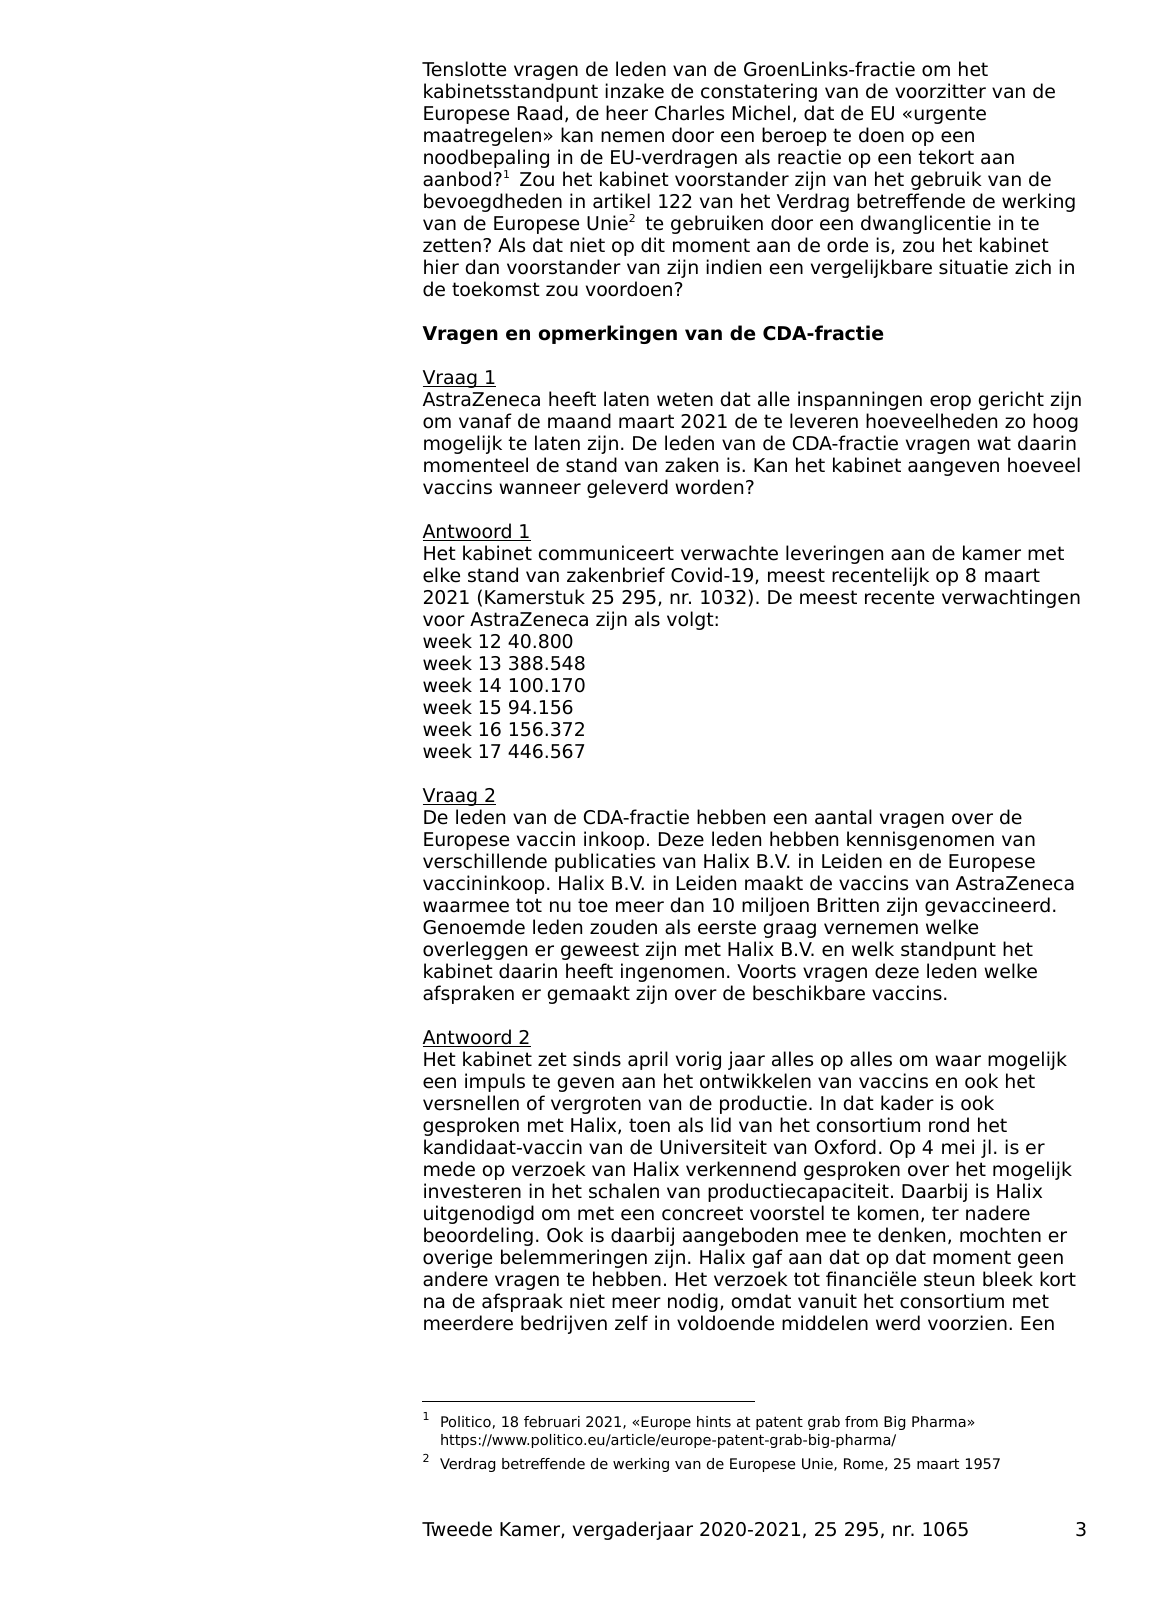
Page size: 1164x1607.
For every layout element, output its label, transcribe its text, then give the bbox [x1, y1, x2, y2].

text week 12 40.800 [422, 631, 1087, 653]
text AstraZeneca heeft laten weten dat alle inspanningen erop gericht zijn om vanaf de maand maart 2021 de te leveren hoeveelheden zo hoog mogelijk te laten zijn. De leden van de CDA-fractie vragen wat daarin momenteel de stand van zaken is. Kan het kabinet aangeven hoeveel vaccins wanneer geleverd worden? [422, 389, 1087, 499]
text De leden van de CDA-fractie hebben een aantal vragen over de Europese vaccin inkoop. Deze leden hebben kennisgenomen van verschillende publicaties van Halix B.V. in Leiden en de Europese vaccininkoop. Halix B.V. in Leiden maakt de vaccins van AstraZeneca waarmee tot nu toe meer dan 10 miljoen Britten zijn gevaccineerd. Genoemde leden zouden als eerste graag vernemen welke overleggen er geweest zijn met Halix B.V. en welk standpunt het kabinet daarin heeft ingenomen. Voorts vragen deze leden welke afspraken er gemaakt zijn over de beschikbare vaccins. [422, 807, 1087, 1005]
text Het kabinet zet sinds april vorig jaar alles op alles om waar mogelijk een impuls te geven aan het ontwikkelen van vaccins en ook het versnellen of vergroten van de productie. In dat kader is ook gesproken met Halix, toen als lid van het consortium rond het kandidaat-vaccin van de Universiteit van Oxford. Op 4 mei jl. is er mede op verzoek van Halix verkennend gesproken over het mogelijk investeren in het schalen van productiecapaciteit. Daarbij is Halix uitgenodigd om met een concreet voorstel te komen, ter nadere beoordeling. Ook is daarbij aangeboden mee te denken, mochten er overige belemmeringen zijn. Halix gaf aan dat op dat moment geen andere vragen te hebben. Het verzoek tot financiële steun bleek kort na de afspraak niet meer nodig, omdat vanuit het consortium met meerdere bedrijven zelf in voldoende middelen werd voorzien. Een [422, 1049, 1087, 1335]
subtitle Vragen en opmerkingen van de CDA-fractie [422, 323, 1087, 345]
text Politico, 18 februari 2021, «Europe hints at patent grab from Big Pharma» https://www.politico.eu/article/europe-patent-grab-big-pharma/ [422, 1410, 1087, 1449]
text Antwoord 2 [422, 1027, 1087, 1049]
text week 16 156.372 [422, 719, 1087, 741]
text Antwoord 1 [422, 521, 1087, 543]
text Vraag 2 [422, 785, 1087, 807]
text week 14 100.170 [422, 675, 1087, 697]
text Tenslotte vragen de leden van de GroenLinks-fractie om het kabinetsstandpunt inzake de constatering van de voorzitter van de Europese Raad, de heer Charles Michel, dat de EU «urgente maatregelen» kan nemen door een beroep te doen op een noodbepaling in de EU-verdragen als reactie op een tekort aan aanbod? Zou het kabinet voorstander zijn van het gebruik van de bevoegdheden in artikel 122 van het Verdrag betreffende de werking van de Europese Unie te gebruiken door een dwanglicentie in te zetten? Als dat niet op dit moment aan de orde is, zou het kabinet hier dan voorstander van zijn indien een vergelijkbare situatie zich in de toekomst zou voordoen? [422, 59, 1087, 301]
text week 13 388.548 [422, 653, 1087, 675]
text week 15 94.156 [422, 697, 1087, 719]
text Verdrag betreffende de werking van de Europese Unie, Rome, 25 maart 1957 [422, 1452, 1087, 1474]
text week 17 446.567 [422, 741, 1087, 763]
text Vraag 1 [422, 367, 1087, 389]
text Het kabinet communiceert verwachte leveringen aan de kamer met elke stand van zakenbrief Covid-19, meest recentelijk op 8 maart 2021 (Kamerstuk 25 295, nr. 1032). De meest recente verwachtingen voor AstraZeneca zijn als volgt: [422, 543, 1087, 631]
